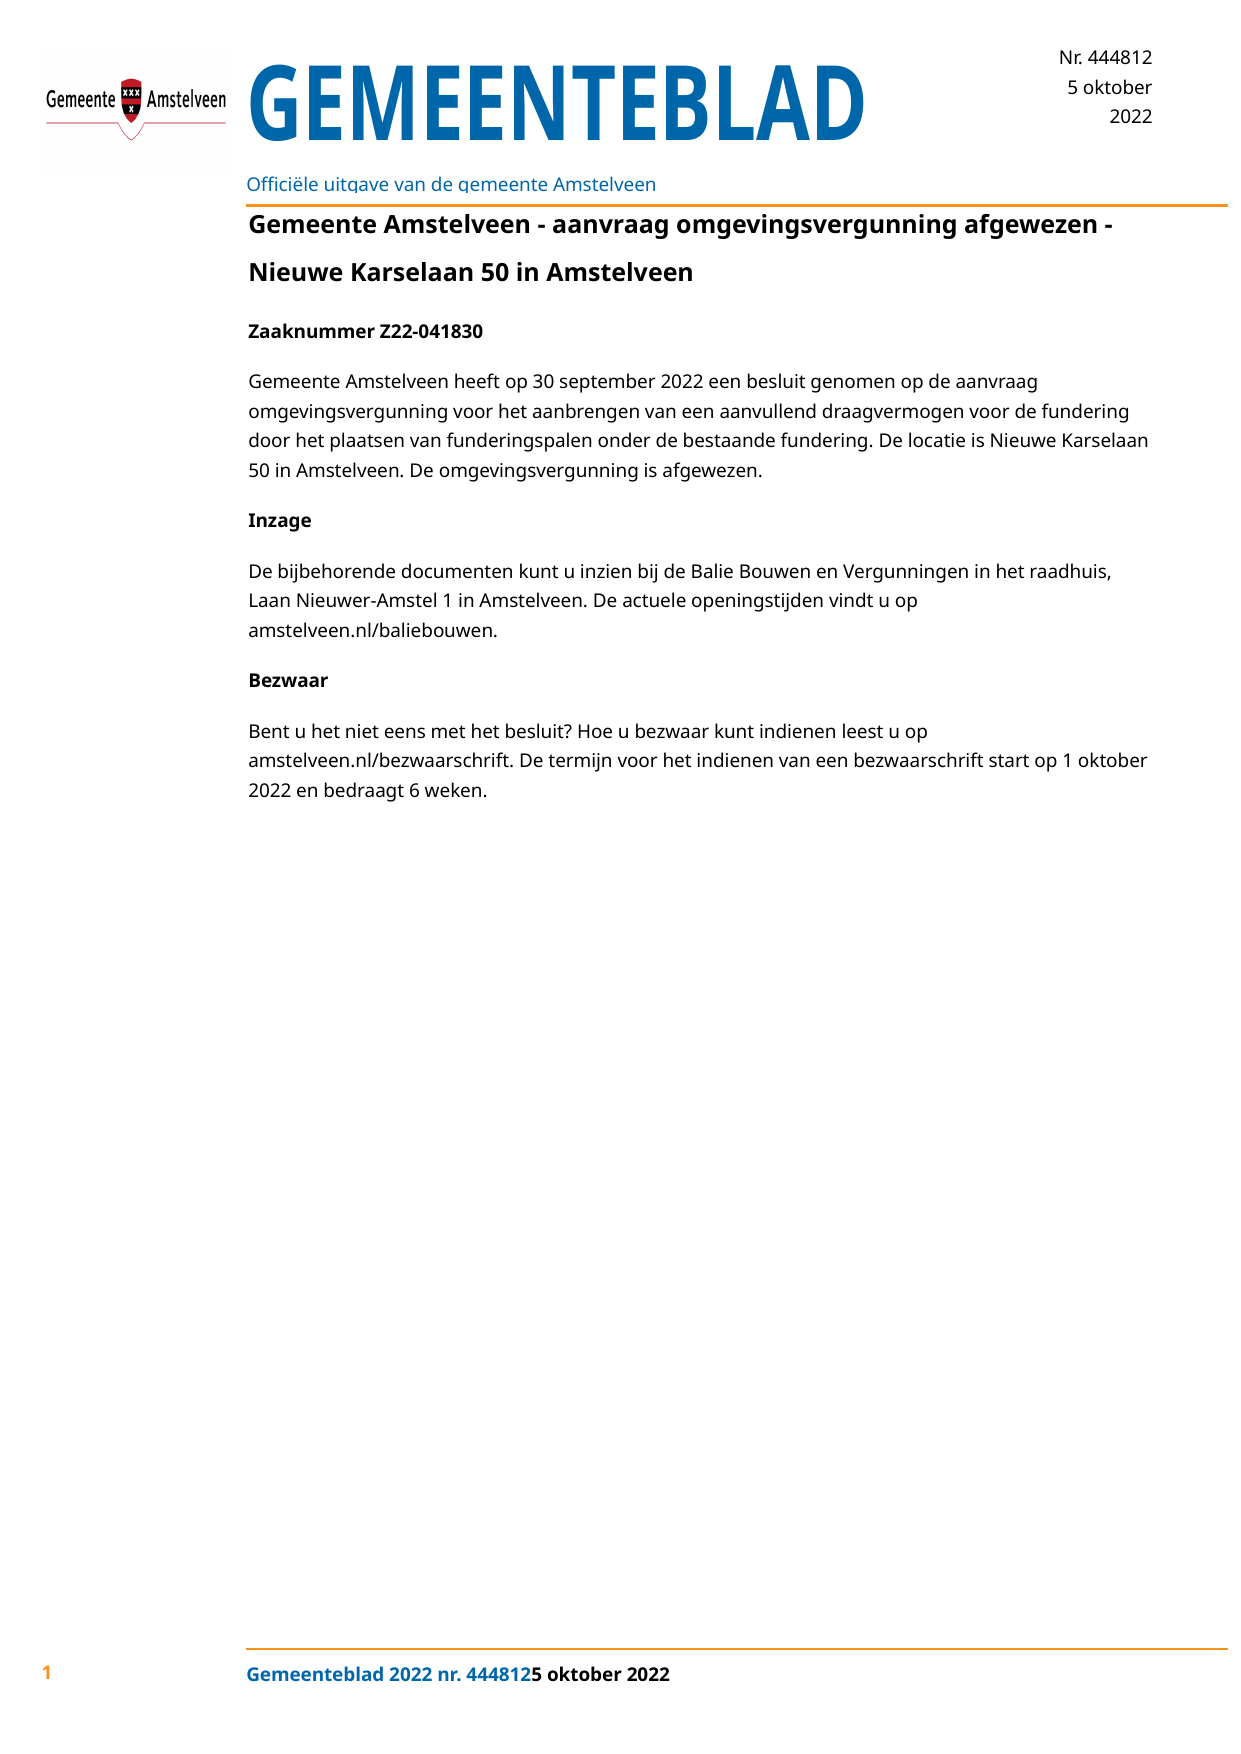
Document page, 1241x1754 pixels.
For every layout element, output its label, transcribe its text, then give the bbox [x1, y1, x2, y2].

text Zaaknummer Z22-041830 [248, 318, 1152, 344]
picture [41, 47, 231, 172]
text Inzage [248, 507, 1152, 533]
text Bezwaar [248, 667, 1152, 693]
text De bijbehorende documenten kunt u inzien bij de Balie Bouwen en Vergunningen in het raadhuis, Laan Nieuwer-Amstel 1 in Amstelveen. De actuele openingstijden vindt u op amstelveen.nl/baliebouwen. [248, 558, 1152, 643]
text Gemeente Amstelveen - aanvraag omgevingsvergunning afgewezen - Nieuwe Karselaan 50 in Amstelveen [248, 207, 1152, 288]
text Gemeente Amstelveen heeft op 30 september 2022 een besluit genomen op de aanvraag omgevingsvergunning voor het aanbrengen van een aanvullend draagvermogen voor de fundering door het plaatsen van funderingspalen onder de bestaande fundering. De locatie is Nieuwe Karselaan 50 in Amstelveen. De omgevingsvergunning is afgewezen. [248, 368, 1152, 483]
text Bent u het niet eens met het besluit? Hoe u bezwaar kunt indienen leest u op amstelveen.nl/bezwaarschrift. De termijn voor het indienen van een bezwaarschrift start op 1 oktober 2022 en bedraagt 6 weken. [248, 718, 1152, 803]
